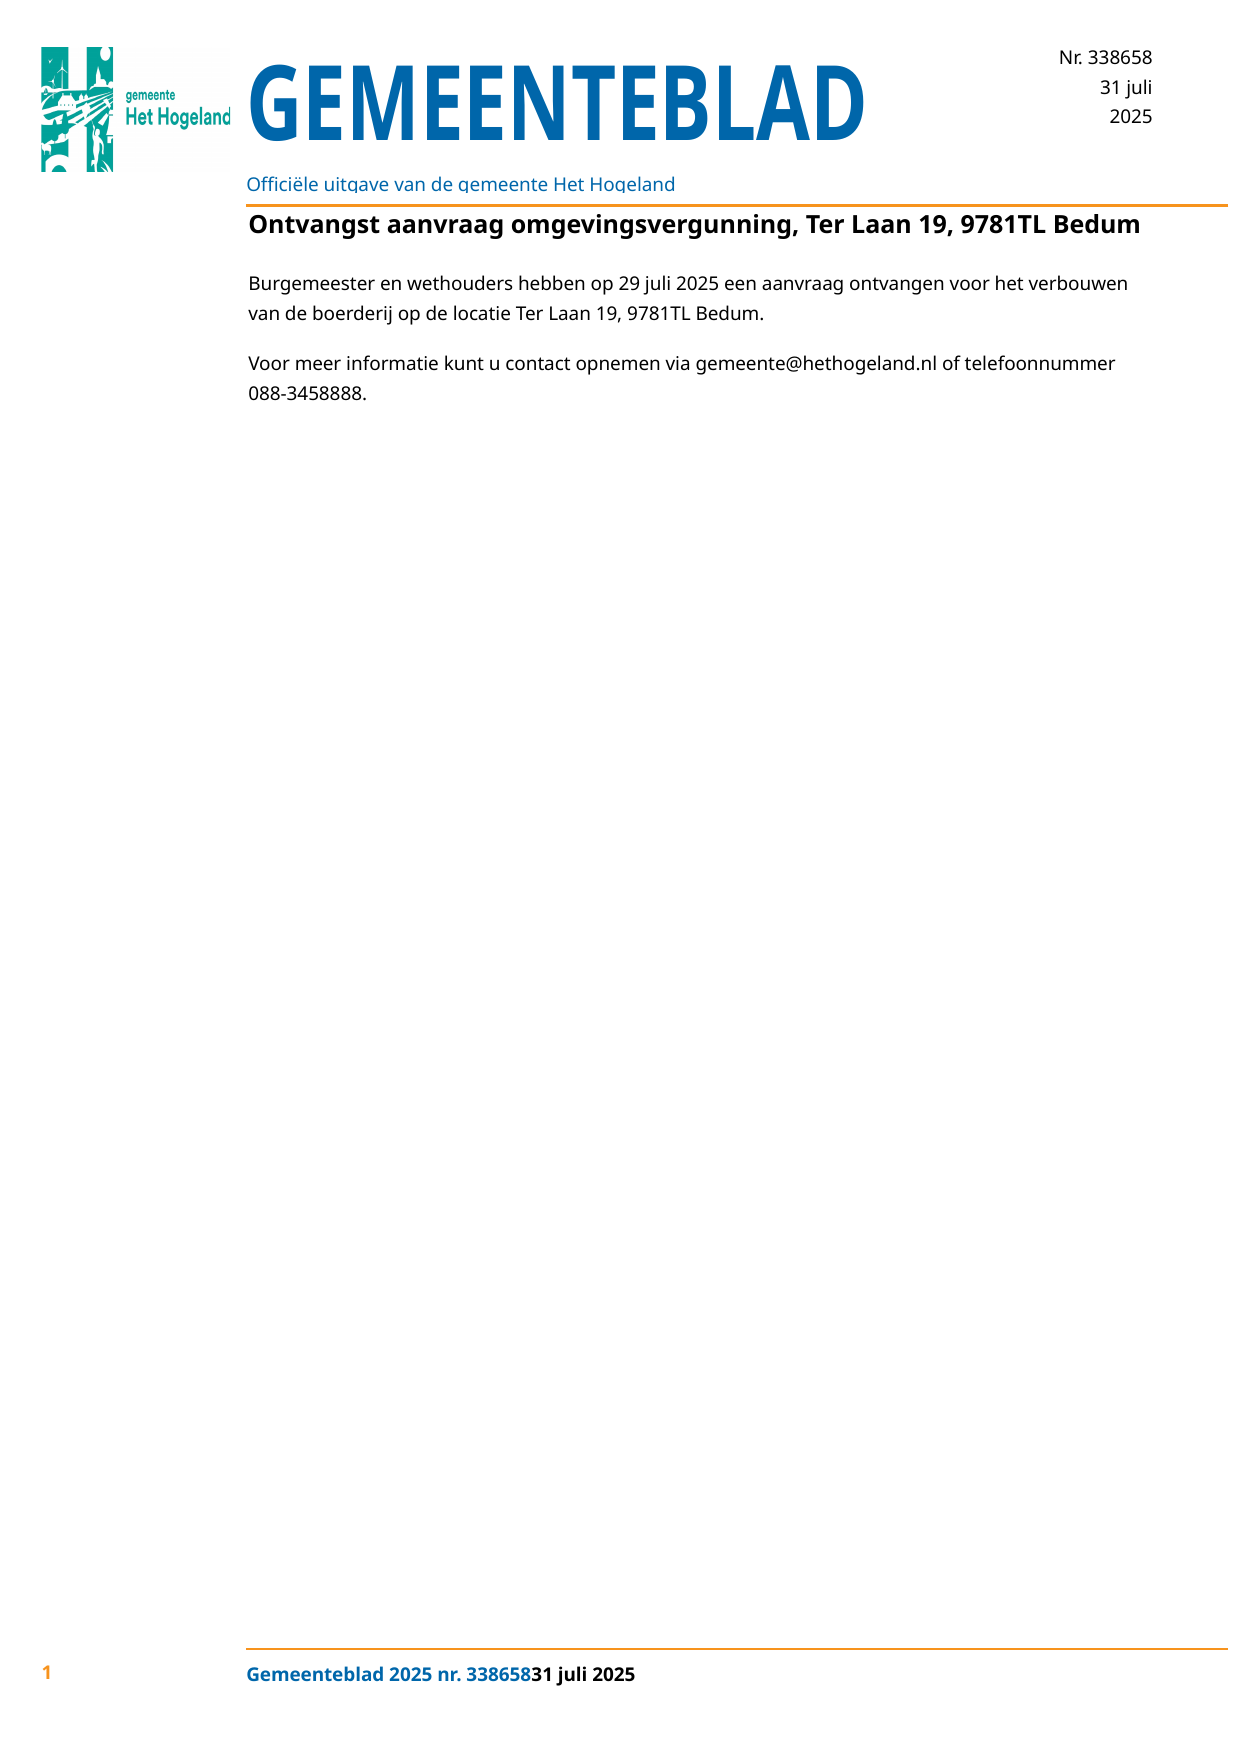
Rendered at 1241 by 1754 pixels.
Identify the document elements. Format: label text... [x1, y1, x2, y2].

text Voor meer informatie kunt u contact opnemen via gemeente@hethogeland.nl of telefoonnummer 088-3458888. [248, 350, 1152, 406]
picture [41, 47, 231, 172]
text Ontvangst aanvraag omgevingsvergunning, Ter Laan 19, 9781TL Bedum [248, 207, 1152, 241]
text Burgemeester en wethouders hebben op 29 juli 2025 een aanvraag ontvangen voor het verbouwen van de boerderij op de locatie Ter Laan 19, 9781TL Bedum. [248, 270, 1152, 326]
